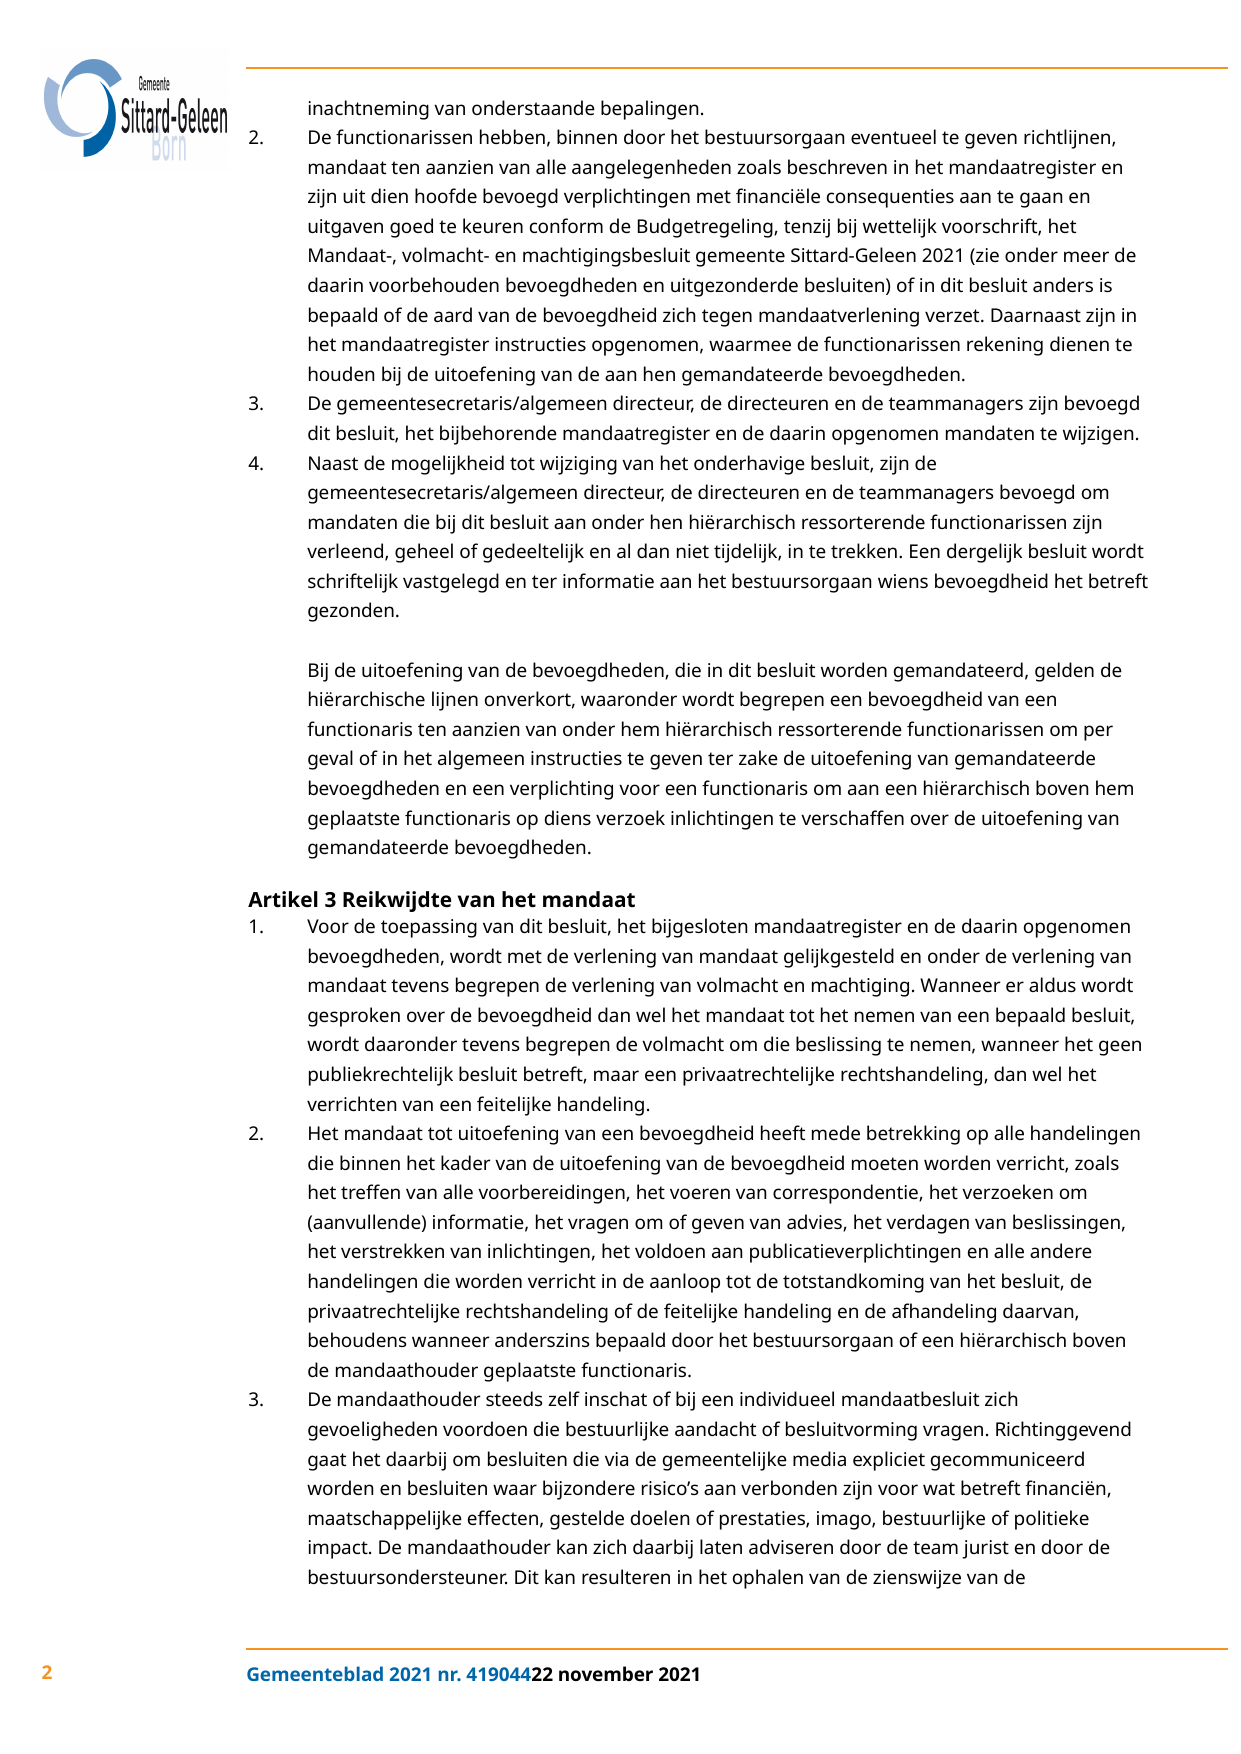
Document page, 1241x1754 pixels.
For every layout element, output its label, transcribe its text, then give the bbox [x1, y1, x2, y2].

list Naast de mogelijkheid tot wijziging van het onderhavige besluit, zijn de gemeentesecretaris/algemeen directeur, de directeuren en de teammanagers bevoegd om mandaten die bij dit besluit aan onder hen hiërarchisch ressorterende functionarissen zijn verleend, geheel of gedeeltelijk en al dan niet tijdelijk, in te trekken. Een dergelijk besluit wordt schriftelijk vastgelegd en ter informatie aan het bestuursorgaan wiens bevoegdheid het betreft gezonden. [248, 450, 1152, 623]
list De gemeentesecretaris/algemeen directeur, de directeuren en de teammanagers zijn bevoegd dit besluit, het bijbehorende mandaatregister en de daarin opgenomen mandaten te wijzigen. [248, 391, 1152, 446]
list Voor de toepassing van dit besluit, het bijgesloten mandaatregister en de daarin opgenomen bevoegdheden, wordt met de verlening van mandaat gelijkgesteld en onder de verlening van mandaat tevens begrepen de verlening van volmacht en machtiging. Wanneer er aldus wordt gesproken over de bevoegdheid dan wel het mandaat tot het nemen van een bepaald besluit, wordt daaronder tevens begrepen de volmacht om die beslissing te nemen, wanneer het geen publiekrechtelijk besluit betreft, maar een privaatrechtelijke rechtshandeling, dan wel het verrichten van een feitelijke handeling. [248, 913, 1152, 1116]
list Bij de uitoefening van de bevoegdheden, die in dit besluit worden gemandateerd, gelden de hiërarchische lijnen onverkort, waaronder wordt begrepen een bevoegdheid van een functionaris ten aanzien van onder hem hiërarchisch ressorterende functionarissen om per geval of in het algemeen instructies te geven ter zake de uitoefening van gemandateerde bevoegdheden en een verplichting voor een functionaris om aan een hiërarchisch boven hem geplaatste functionaris op diens verzoek inlichtingen te verschaffen over de uitoefening van gemandateerde bevoegdheden. [248, 657, 1152, 860]
list De mandaathouder steeds zelf inschat of bij een individueel mandaatbesluit zich gevoeligheden voordoen die bestuurlijke aandacht of besluitvorming vragen. Richtinggevend gaat het daarbij om besluiten die via de gemeentelijke media expliciet gecommuniceerd worden en besluiten waar bijzondere risico’s aan verbonden zijn voor wat betreft financiën, maatschappelijke effecten, gestelde doelen of prestaties, imago, bestuurlijke of politieke impact. De mandaathouder kan zich daarbij laten adviseren door de team jurist en door de bestuursondersteuner. Dit kan resulteren in het ophalen van de zienswijze van de [248, 1387, 1152, 1590]
list inachtneming van onderstaande bepalingen. [248, 95, 1152, 121]
picture [41, 47, 231, 172]
list De functionarissen hebben, binnen door het bestuursorgaan eventueel te geven richtlijnen, mandaat ten aanzien van alle aangelegenheden zoals beschreven in het mandaatregister en zijn uit dien hoofde bevoegd verplichtingen met financiële consequenties aan te gaan en uitgaven goed te keuren conform de Budgetregeling, tenzij bij wettelijk voorschrift, het Mandaat-, volmacht- en machtigingsbesluit gemeente Sittard-Geleen 2021 (zie onder meer de daarin voorbehouden bevoegdheden en uitgezonderde besluiten) of in dit besluit anders is bepaald of de aard van de bevoegdheid zich tegen mandaatverlening verzet. Daarnaast zijn in het mandaatregister instructies opgenomen, waarmee de functionarissen rekening dienen te houden bij de uitoefening van de aan hen gemandateerde bevoegdheden. [248, 124, 1152, 387]
text Artikel 3 Reikwijdte van het mandaat [248, 885, 1152, 913]
list Het mandaat tot uitoefening van een bevoegdheid heeft mede betrekking op alle handelingen die binnen het kader van de uitoefening van de bevoegdheid moeten worden verricht, zoals het treffen van alle voorbereidingen, het voeren van correspondentie, het verzoeken om (aanvullende) informatie, het vragen om of geven van advies, het verdagen van beslissingen, het verstrekken van inlichtingen, het voldoen aan publicatieverplichtingen en alle andere handelingen die worden verricht in de aanloop tot de totstandkoming van het besluit, de privaatrechtelijke rechtshandeling of de feitelijke handeling en de afhandeling daarvan, behoudens wanneer anderszins bepaald door het bestuursorgaan of een hiërarchisch boven de mandaathouder geplaatste functionaris. [248, 1120, 1152, 1383]
